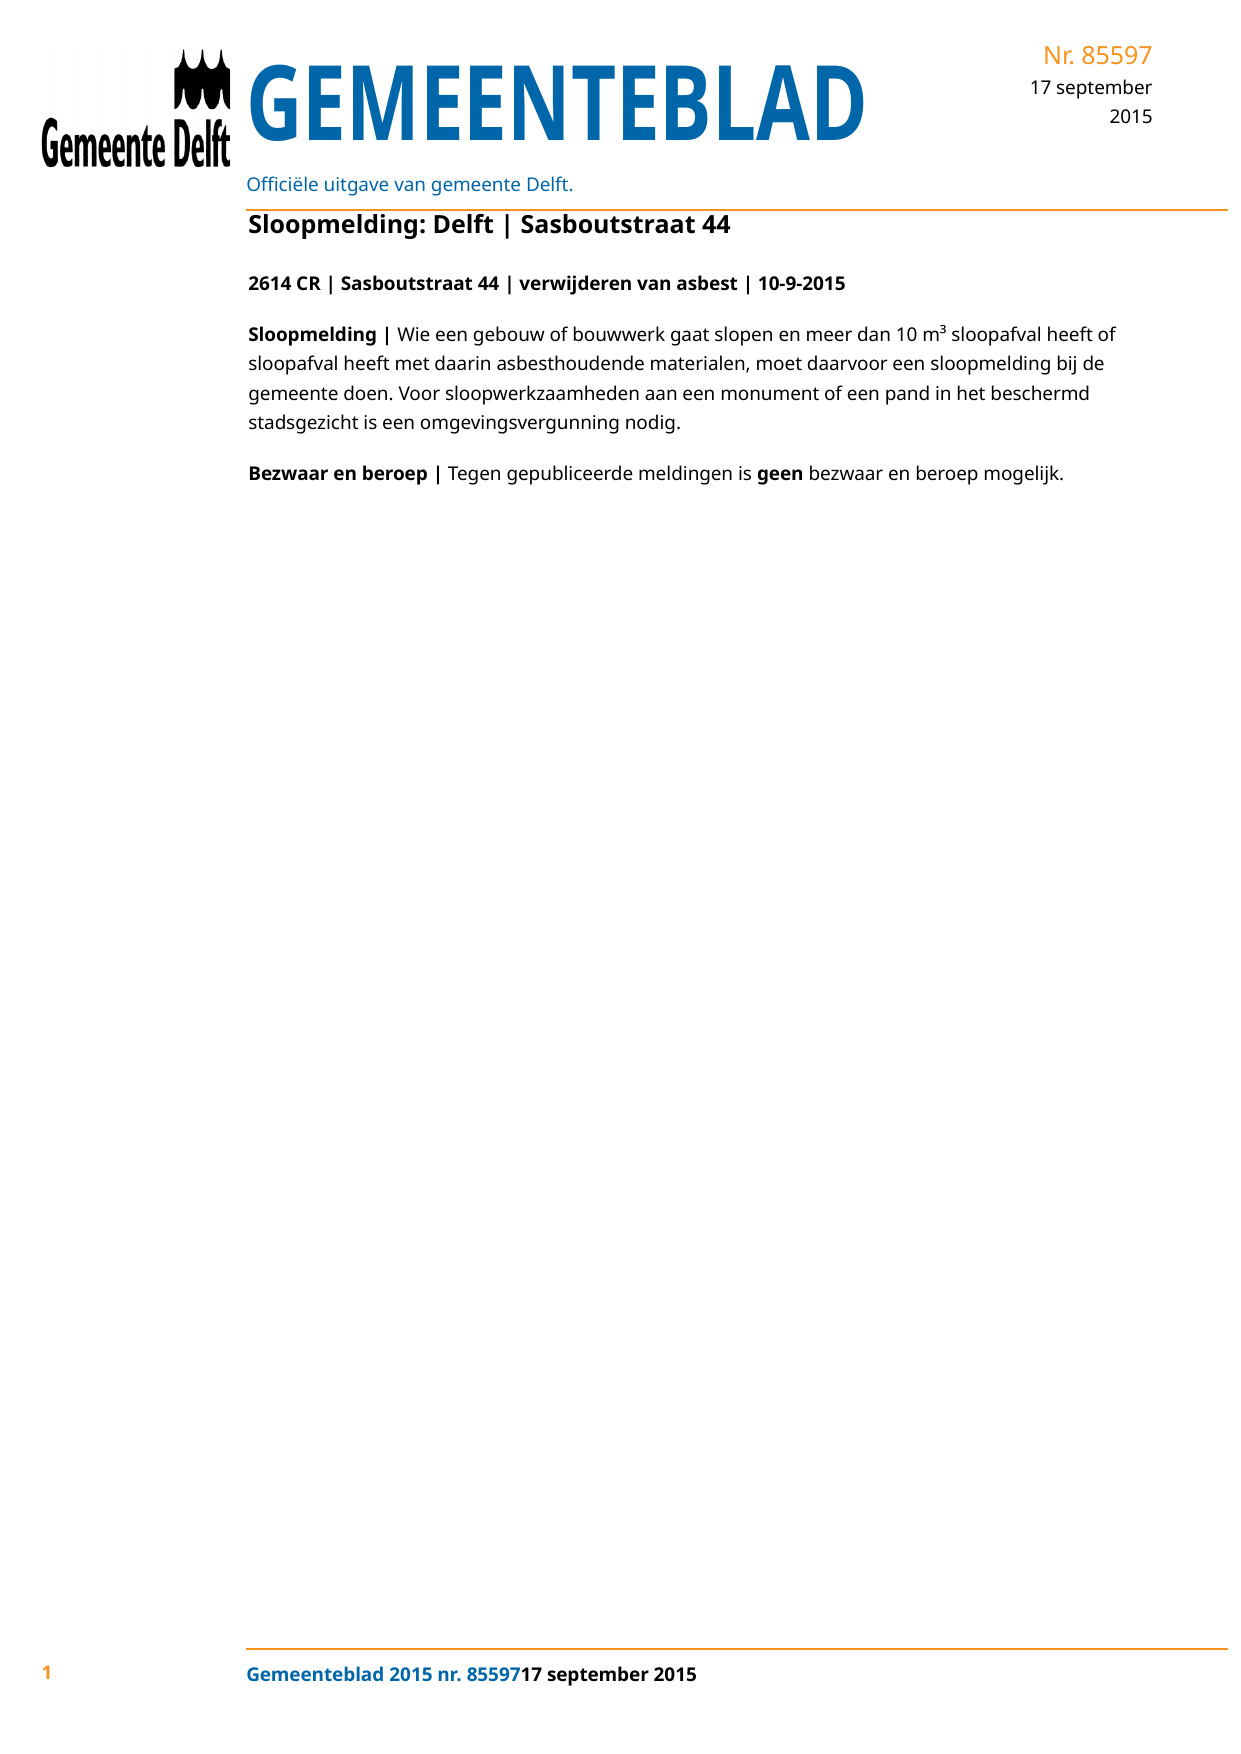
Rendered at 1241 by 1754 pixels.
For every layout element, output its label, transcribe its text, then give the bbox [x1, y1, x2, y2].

text Bezwaar en beroep | Tegen gepubliceerde meldingen is geen bezwaar en beroep mogelijk. [248, 460, 1152, 486]
text 2614 CR | Sasboutstraat 44 | verwijderen van asbest | 10-9-2015 [248, 270, 1152, 296]
picture [41, 47, 231, 172]
text Sloopmelding: Delft | Sasboutstraat 44 [248, 211, 1152, 241]
text Sloopmelding | Wie een gebouw of bouwwerk gaat slopen en meer dan 10 m³ sloopafval heeft of sloopafval heeft met daarin asbesthoudende materialen, moet daarvoor een sloopmelding bij de gemeente doen. Voor sloopwerkzaamheden aan een monument of een pand in het beschermd stadsgezicht is een omgevingsvergunning nodig. [248, 321, 1152, 435]
